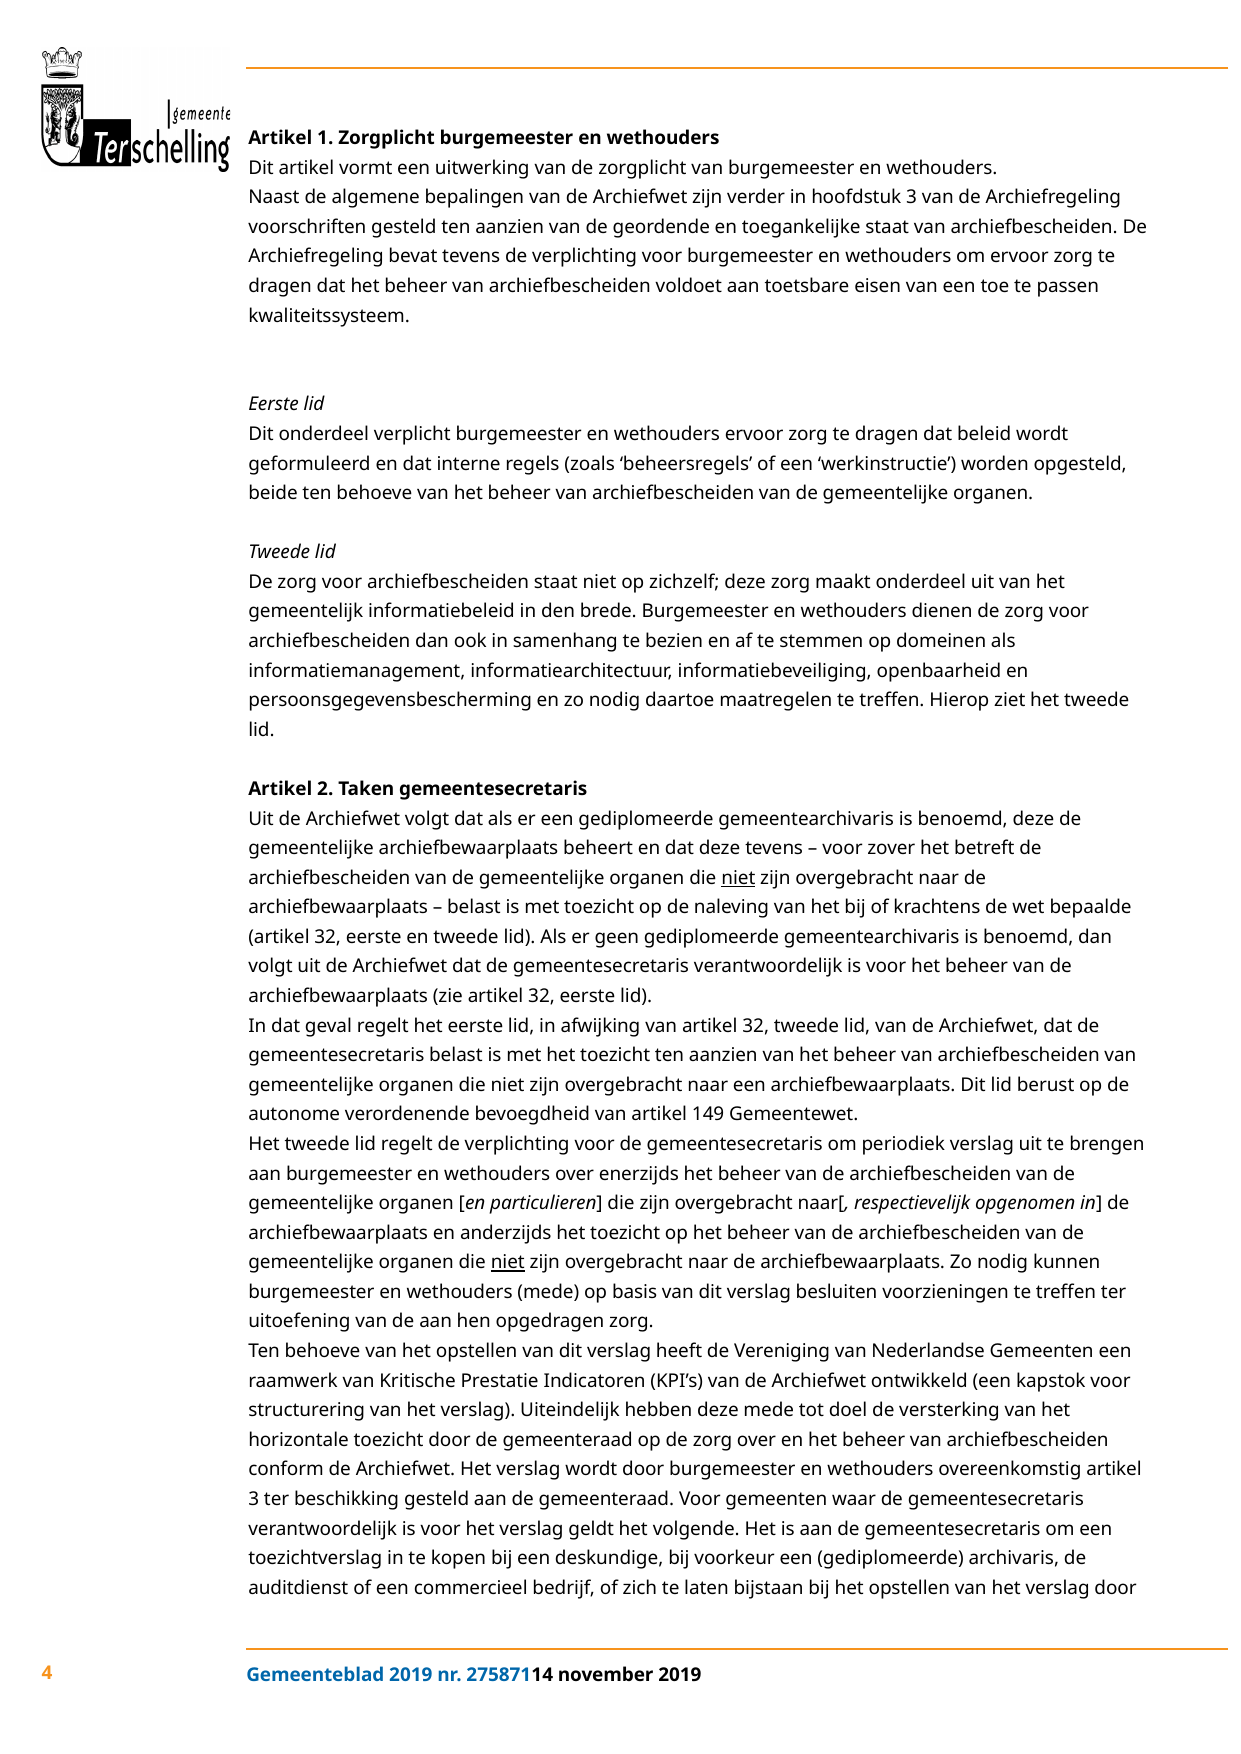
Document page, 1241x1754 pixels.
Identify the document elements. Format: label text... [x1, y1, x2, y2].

text In dat geval regelt het eerste lid, in afwijking van artikel 32, tweede lid, van de Archiefwet, dat de gemeentesecretaris belast is met het toezicht ten aanzien van het beheer van archiefbescheiden van gemeentelijke organen die niet zijn overgebracht naar een archiefbewaarplaats. Dit lid berust op de autonome verordenende bevoegdheid van artikel 149 Gemeentewet. [248, 1012, 1152, 1126]
text De zorg voor archiefbescheiden staat niet op zichzelf; deze zorg maakt onderdeel uit van het gemeentelijk informatiebeleid in den brede. Burgemeester en wethouders dienen de zorg voor archiefbescheiden dan ook in samenhang te bezien en af te stemmen op domeinen als informatiemanagement, informatiearchitectuur, informatiebeveiliging, openbaarheid en persoonsgegevensbescherming en zo nodig daartoe maatregelen te treffen. Hierop ziet het tweede lid. [248, 568, 1152, 742]
text Dit onderdeel verplicht burgemeester en wethouders ervoor zorg te dragen dat beleid wordt geformuleerd en dat interne regels (zoals ‘beheersregels’ of een ‘werkinstructie’) worden opgesteld, beide ten behoeve van het beheer van archiefbescheiden van de gemeentelijke organen. [248, 420, 1152, 505]
text Ten behoeve van het opstellen van dit verslag heeft de Vereniging van Nederlandse Gemeenten een raamwerk van Kritische Prestatie Indicatoren (KPI’s) van de Archiefwet ontwikkeld (een kapstok voor structurering van het verslag). Uiteindelijk hebben deze mede tot doel de versterking van het horizontale toezicht door de gemeenteraad op de zorg over en het beheer van archiefbescheiden conform de Archiefwet. Het verslag wordt door burgemeester en wethouders overeenkomstig artikel 3 ter beschikking gesteld aan de gemeenteraad. Voor gemeenten waar de gemeentesecretaris verantwoordelijk is voor het verslag geldt het volgende. Het is aan de gemeentesecretaris om een toezichtverslag in te kopen bij een deskundige, bij voorkeur een (gediplomeerde) archivaris, de auditdienst of een commercieel bedrijf, of zich te laten bijstaan bij het opstellen van het verslag door [248, 1337, 1152, 1600]
text Artikel 2. Taken gemeentesecretaris [248, 775, 1152, 801]
text Naast de algemene bepalingen van de Archiefwet zijn verder in hoofdstuk 3 van de Archiefregeling voorschriften gesteld ten aanzien van de geordende en toegankelijke staat van archiefbescheiden. De Archiefregeling bevat tevens de verplichting voor burgemeester en wethouders om ervoor zorg te dragen dat het beheer van archiefbescheiden voldoet aan toetsbare eisen van een toe te passen kwaliteitssysteem. [248, 183, 1152, 328]
text Artikel 1. Zorgplicht burgemeester en wethouders [248, 124, 1152, 150]
text Het tweede lid regelt de verplichting voor de gemeentesecretaris om periodiek verslag uit te brengen aan burgemeester en wethouders over enerzijds het beheer van de archiefbescheiden van de gemeentelijke organen [en particulieren] die zijn overgebracht naar[, respectievelijk opgenomen in] de archiefbewaarplaats en anderzijds het toezicht op het beheer van de archiefbescheiden van de gemeentelijke organen die niet zijn overgebracht naar de archiefbewaarplaats. Zo nodig kunnen burgemeester en wethouders (mede) op basis van dit verslag besluiten voorzieningen te treffen ter uitoefening van de aan hen opgedragen zorg. [248, 1130, 1152, 1333]
picture [41, 47, 231, 172]
text Uit de Archiefwet volgt dat als er een gediplomeerde gemeentearchivaris is benoemd, deze de gemeentelijke archiefbewaarplaats beheert en dat deze tevens – voor zover het betreft de archiefbescheiden van de gemeentelijke organen die niet zijn overgebracht naar de archiefbewaarplaats – belast is met toezicht op de naleving van het bij of krachtens de wet bepaalde (artikel 32, eerste en tweede lid). Als er geen gediplomeerde gemeentearchivaris is benoemd, dan volgt uit de Archiefwet dat de gemeentesecretaris verantwoordelijk is voor het beheer van de archiefbewaarplaats (zie artikel 32, eerste lid). [248, 805, 1152, 1008]
text Tweede lid [248, 538, 1152, 564]
text Eerste lid [248, 391, 1152, 416]
text Dit artikel vormt een uitwerking van de zorgplicht van burgemeester en wethouders. [248, 154, 1152, 180]
